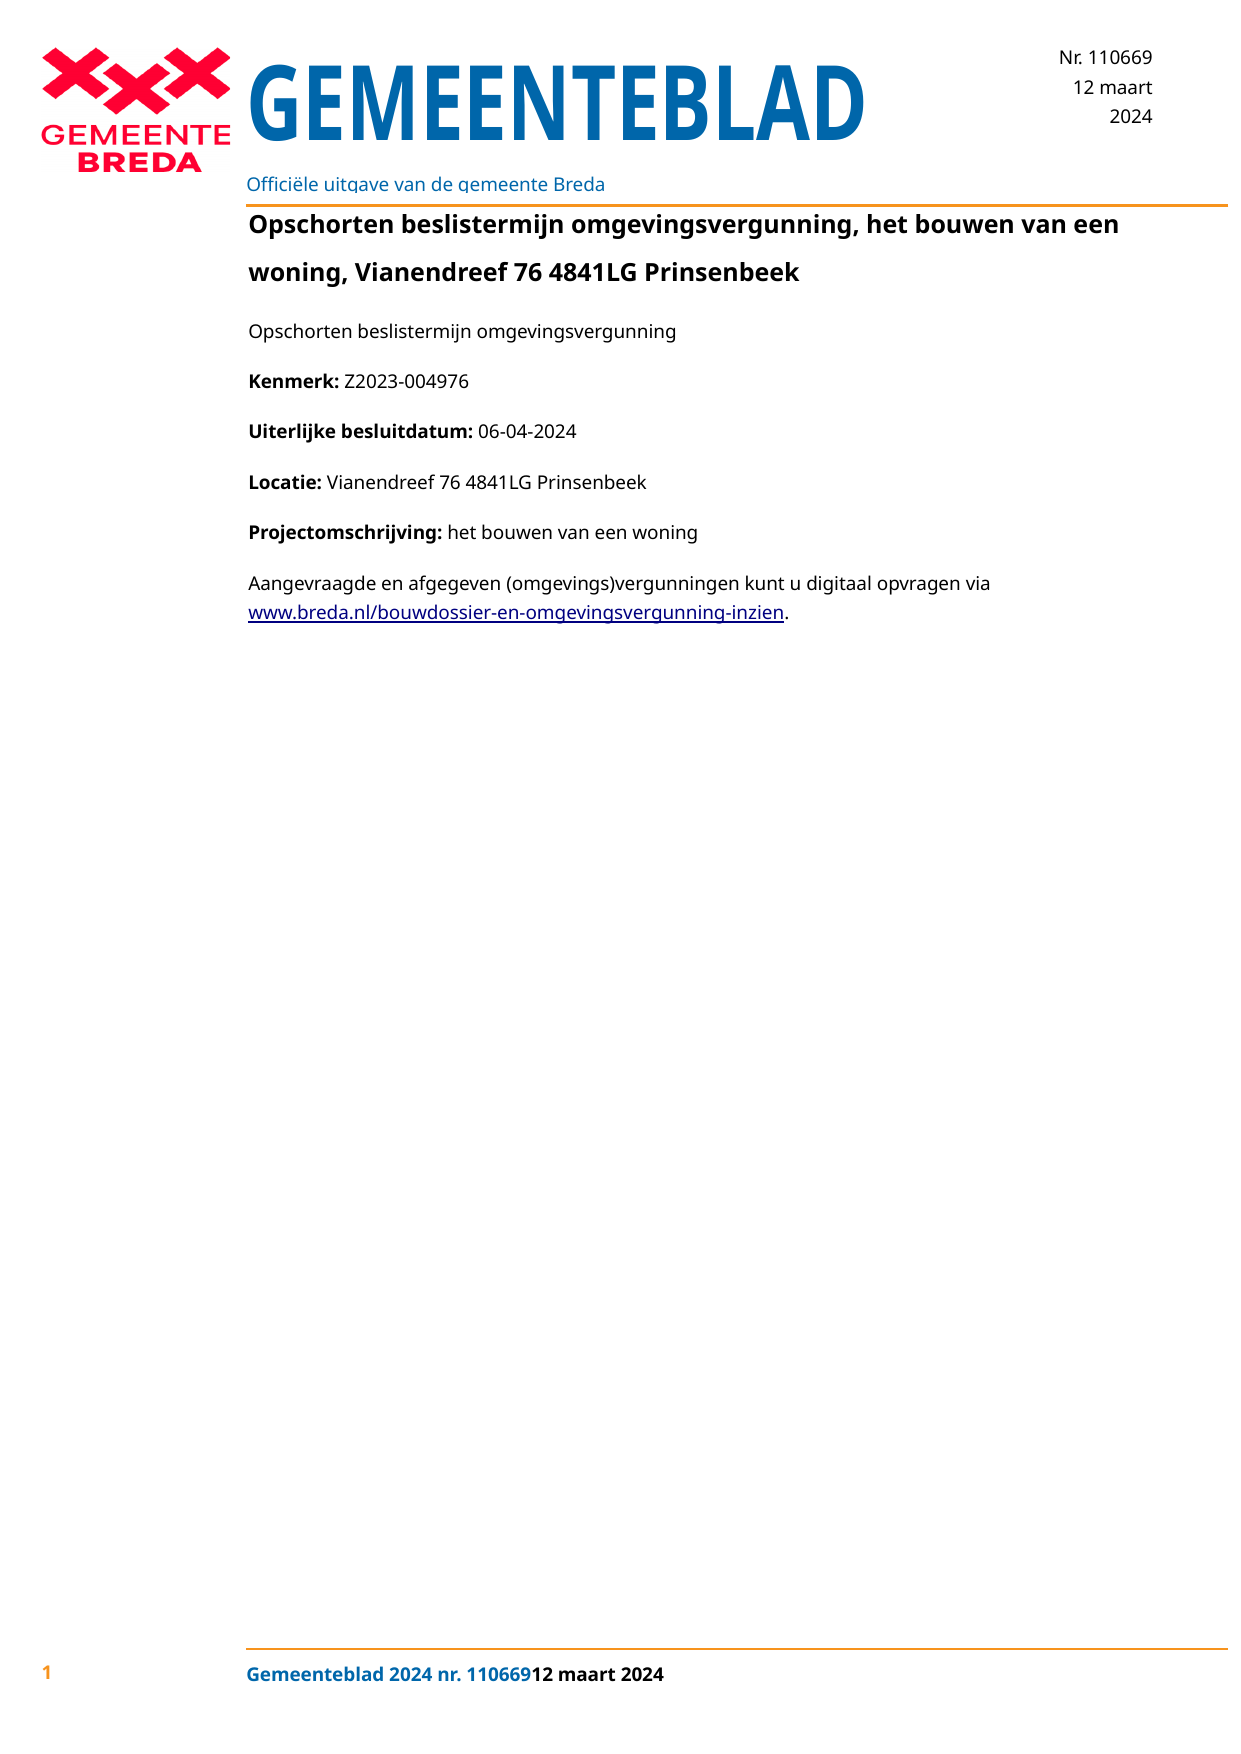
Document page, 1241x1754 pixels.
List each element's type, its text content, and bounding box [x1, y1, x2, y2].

text Opschorten beslistermijn omgevingsvergunning, het bouwen van een woning, Vianendreef 76 4841LG Prinsenbeek [248, 207, 1152, 288]
text Aangevraagde en afgegeven (omgevings)vergunningen kunt u digitaal opvragen via www.breda.nl/bouwdossier-en-omgevingsvergunning-inzien. [248, 570, 1152, 625]
picture [41, 47, 231, 172]
text Opschorten beslistermijn omgevingsvergunning [248, 318, 1152, 344]
text Kenmerk: Z2023-004976 [248, 368, 1152, 394]
text Locatie: Vianendreef 76 4841LG Prinsenbeek [248, 469, 1152, 495]
text Uiterlijke besluitdatum: 06-04-2024 [248, 419, 1152, 444]
text Projectomschrijving: het bouwen van een woning [248, 519, 1152, 545]
